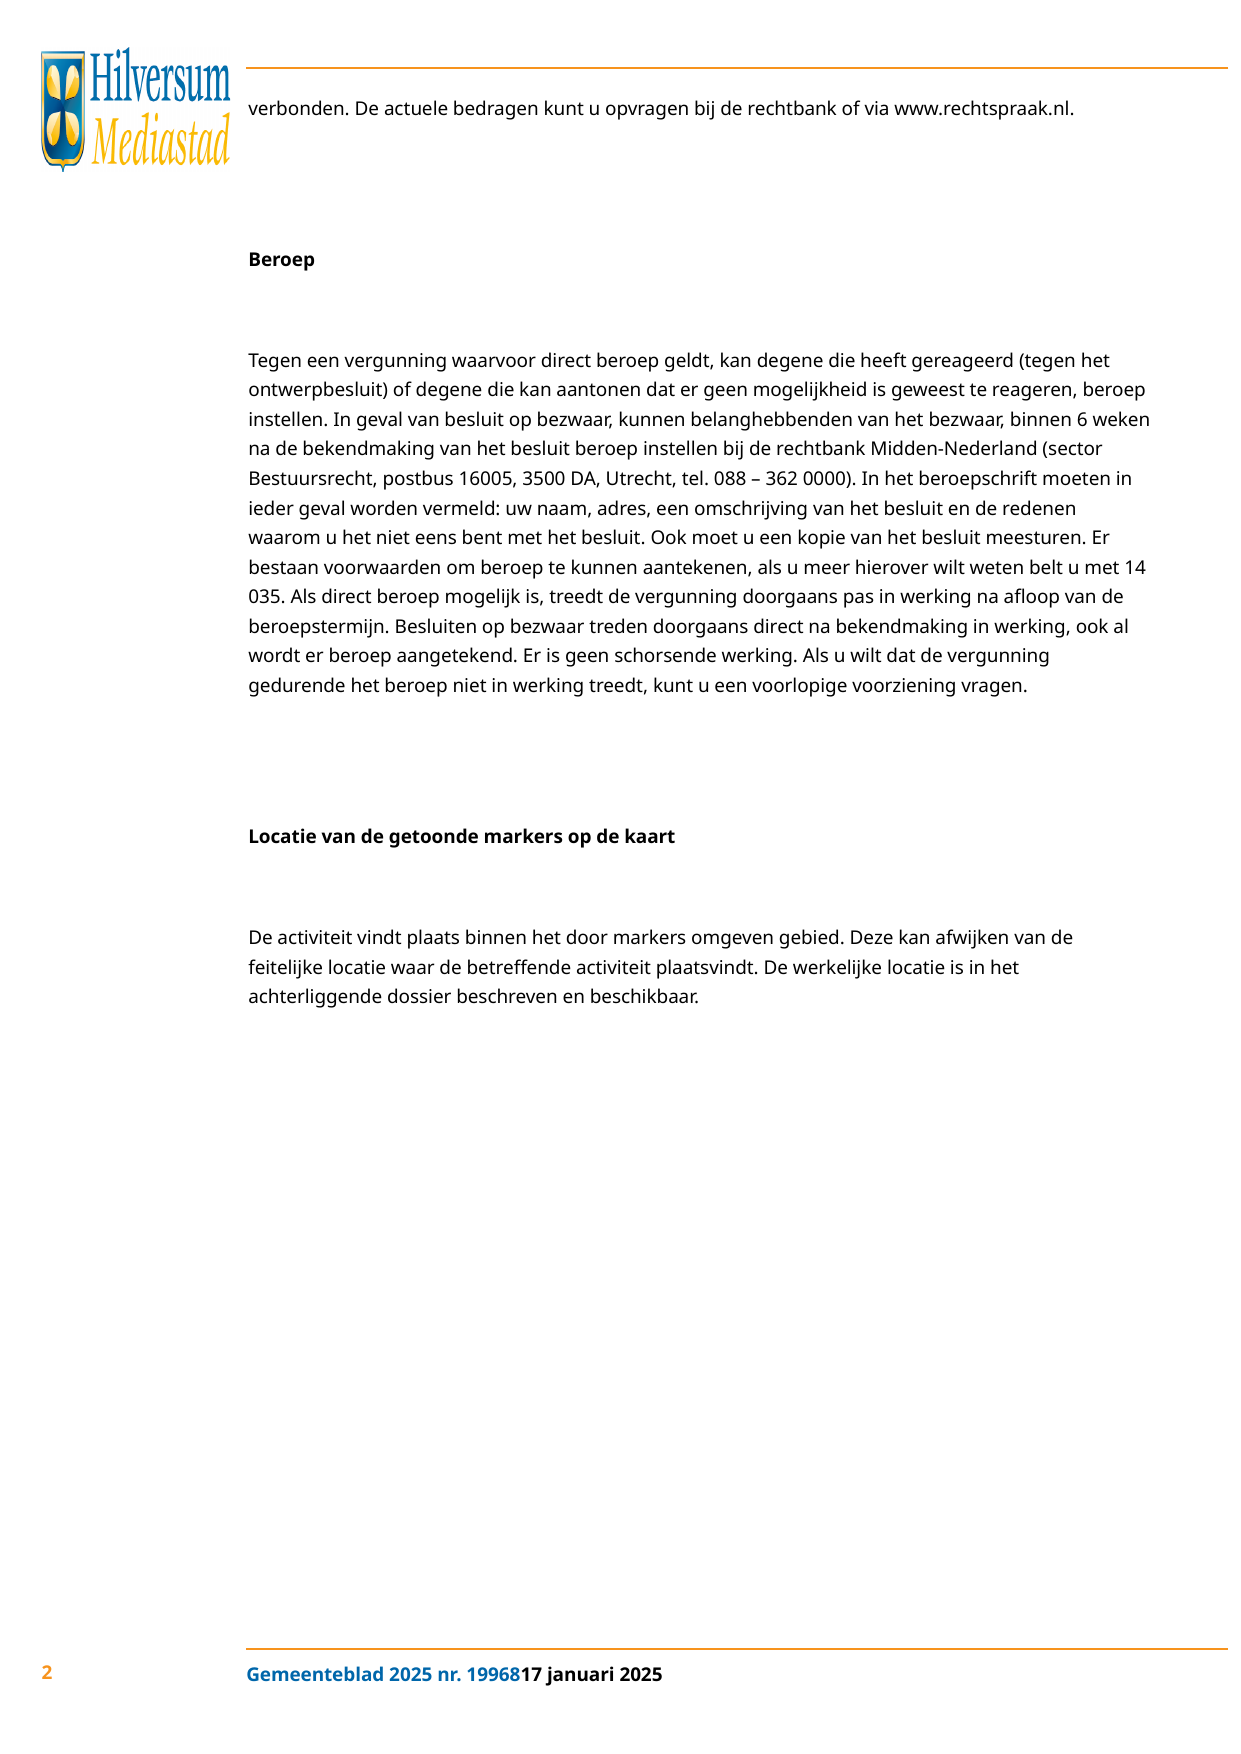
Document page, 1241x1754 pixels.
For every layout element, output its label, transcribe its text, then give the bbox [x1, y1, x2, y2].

text De activiteit vindt plaats binnen het door markers omgeven gebied. Deze kan afwijken van de feitelijke locatie waar de betreffende activiteit plaatsvindt. De werkelijke locatie is in het achterliggende dossier beschreven en beschikbaar. [248, 924, 1152, 1009]
text verbonden. De actuele bedragen kunt u opvragen bij de rechtbank of via www.rechtspraak.nl. [248, 95, 1152, 121]
text Locatie van de getoonde markers op de kaart [248, 823, 1152, 849]
text Tegen een vergunning waarvoor direct beroep geldt, kan degene die heeft gereageerd (tegen het ontwerpbesluit) of degene die kan aantonen dat er geen mogelijkheid is geweest te reageren, beroep instellen. In geval van besluit op bezwaar, kunnen belanghebbenden van het bezwaar, binnen 6 weken na de bekendmaking van het besluit beroep instellen bij de rechtbank Midden-Nederland (sector Bestuursrecht, postbus 16005, 3500 DA, Utrecht, tel. 088 – 362 0000). In het beroepschrift moeten in ieder geval worden vermeld: uw naam, adres, een omschrijving van het besluit en de redenen waarom u het niet eens bent met het besluit. Ook moet u een kopie van het besluit meesturen. Er bestaan voorwaarden om beroep te kunnen aantekenen, als u meer hierover wilt weten belt u met 14 035. Als direct beroep mogelijk is, treedt de vergunning doorgaans pas in werking na afloop van de beroepstermijn. Besluiten op bezwaar treden doorgaans direct na bekendmaking in werking, ook al wordt er beroep aangetekend. Er is geen schorsende werking. Als u wilt dat de vergunning gedurende het beroep niet in werking treedt, kunt u een voorlopige voorziening vragen. [248, 347, 1152, 698]
picture [41, 47, 231, 172]
text Beroep [248, 246, 1152, 272]
